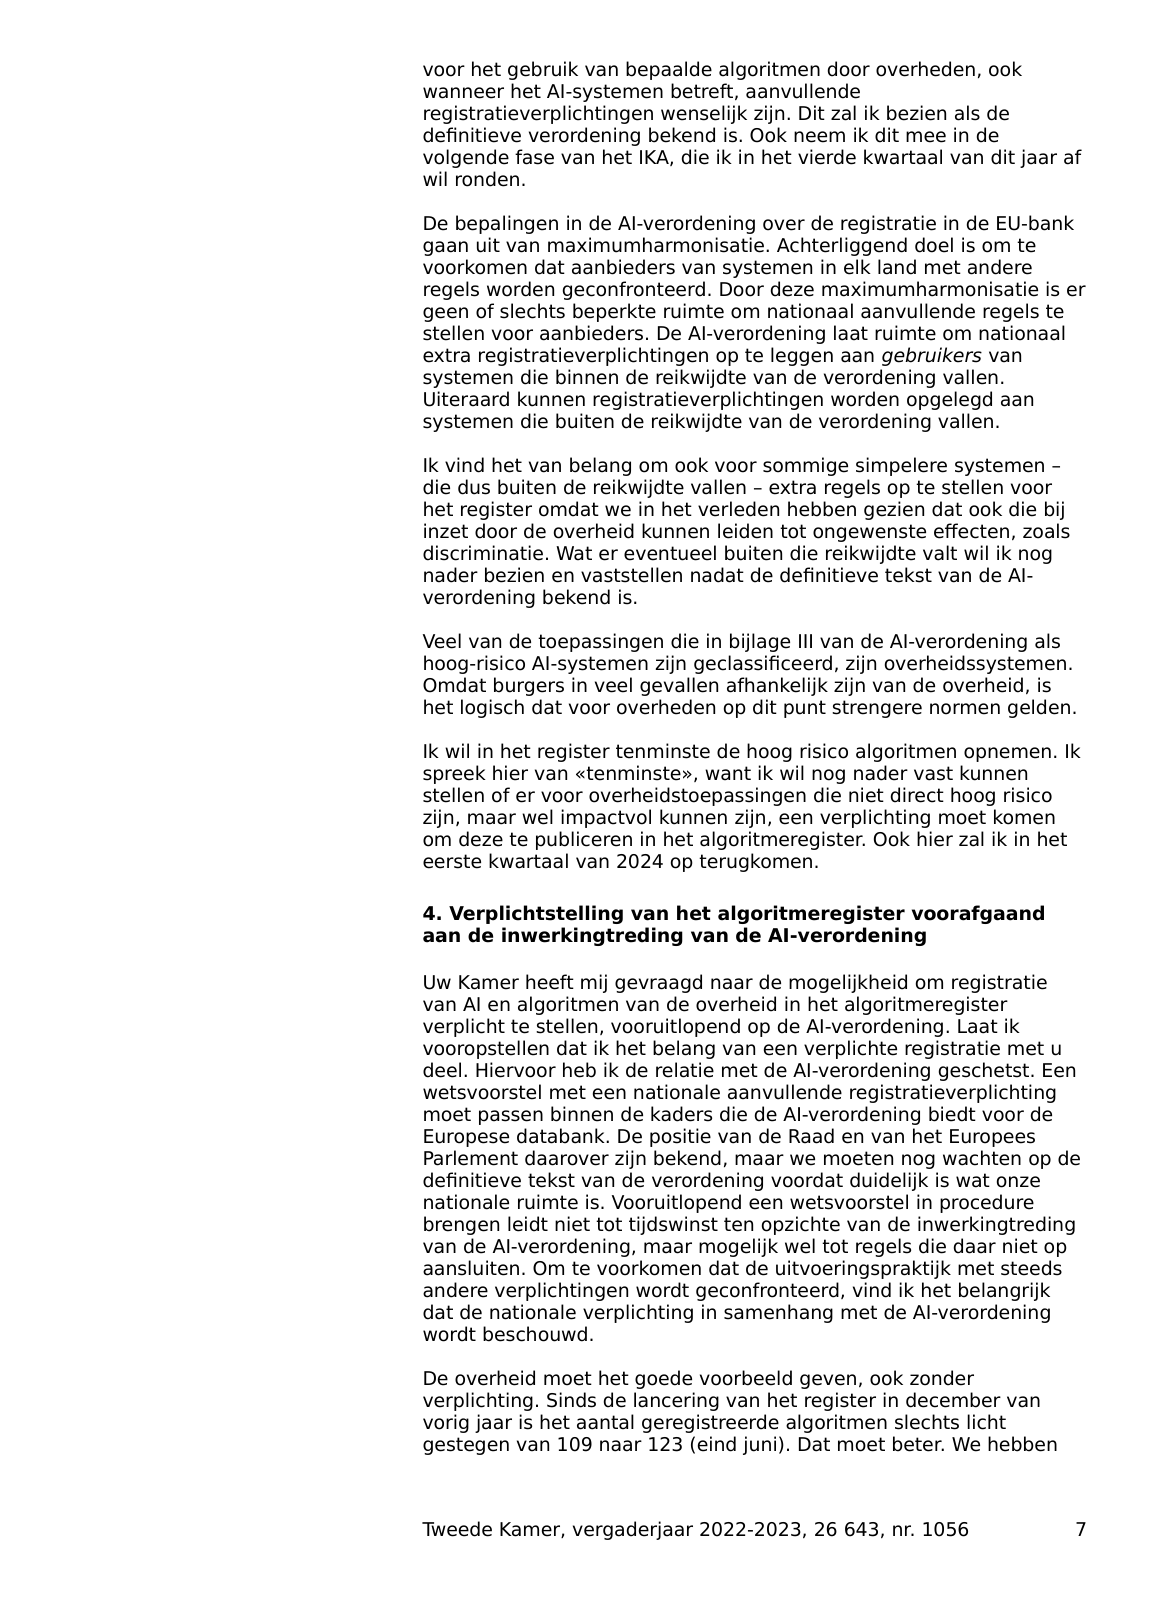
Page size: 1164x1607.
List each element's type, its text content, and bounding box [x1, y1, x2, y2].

subtitle 4. Verplichtstelling van het algoritmeregister voorafgaand aan de inwerkingtreding van de AI-verordening [422, 903, 1087, 947]
text Ik wil in het register tenminste de hoog risico algoritmen opnemen. Ik spreek hier van «tenminste», want ik wil nog nader vast kunnen stellen of er voor overheidstoepassingen die niet direct hoog risico zijn, maar wel impactvol kunnen zijn, een verplichting moet komen om deze te publiceren in het algoritmeregister. Ook hier zal ik in het eerste kwartaal van 2024 op terugkomen. [422, 741, 1087, 873]
text voor het gebruik van bepaalde algoritmen door overheden, ook wanneer het AI-systemen betreft, aanvullende registratieverplichtingen wenselijk zijn. Dit zal ik bezien als de definitieve verordening bekend is. Ook neem ik dit mee in de volgende fase van het IKA, die ik in het vierde kwartaal van dit jaar af wil ronden. [422, 59, 1087, 191]
text De overheid moet het goede voorbeeld geven, ook zonder verplichting. Sinds de lancering van het register in december van vorig jaar is het aantal geregistreerde algoritmen slechts licht gestegen van 109 naar 123 (eind juni). Dat moet beter. We hebben [422, 1368, 1087, 1456]
text De bepalingen in de AI-verordening over de registratie in de EU-bank gaan uit van maximumharmonisatie. Achterliggend doel is om te voorkomen dat aanbieders van systemen in elk land met andere regels worden geconfronteerd. Door deze maximumharmonisatie is er geen of slechts beperkte ruimte om nationaal aanvullende regels te stellen voor aanbieders. De AI-verordening laat ruimte om nationaal extra registratieverplichtingen op te leggen aan gebruikers van systemen die binnen de reikwijdte van de verordening vallen. Uiteraard kunnen registratieverplichtingen worden opgelegd aan systemen die buiten de reikwijdte van de verordening vallen. [422, 213, 1087, 433]
text Veel van de toepassingen die in bijlage III van de AI-verordening als hoog-risico AI-systemen zijn geclassificeerd, zijn overheidssystemen. Omdat burgers in veel gevallen afhankelijk zijn van de overheid, is het logisch dat voor overheden op dit punt strengere normen gelden. [422, 631, 1087, 719]
text Uw Kamer heeft mij gevraagd naar de mogelijkheid om registratie van AI en algoritmen van de overheid in het algoritmeregister verplicht te stellen, vooruitlopend op de AI-verordening. Laat ik vooropstellen dat ik het belang van een verplichte registratie met u deel. Hiervoor heb ik de relatie met de AI-verordening geschetst. Een wetsvoorstel met een nationale aanvullende registratieverplichting moet passen binnen de kaders die de AI-verordening biedt voor de Europese databank. De positie van de Raad en van het Europees Parlement daarover zijn bekend, maar we moeten nog wachten op de definitieve tekst van de verordening voordat duidelijk is wat onze nationale ruimte is. Vooruitlopend een wetsvoorstel in procedure brengen leidt niet tot tijdswinst ten opzichte van de inwerkingtreding van de AI-verordening, maar mogelijk wel tot regels die daar niet op aansluiten. Om te voorkomen dat de uitvoeringspraktijk met steeds andere verplichtingen wordt geconfronteerd, vind ik het belangrijk dat de nationale verplichting in samenhang met de AI-verordening wordt beschouwd. [422, 972, 1087, 1346]
text Ik vind het van belang om ook voor sommige simpelere systemen – die dus buiten de reikwijdte vallen – extra regels op te stellen voor het register omdat we in het verleden hebben gezien dat ook die bij inzet door de overheid kunnen leiden tot ongewenste effecten, zoals discriminatie. Wat er eventueel buiten die reikwijdte valt wil ik nog nader bezien en vaststellen nadat de definitieve tekst van de AI-verordening bekend is. [422, 455, 1087, 609]
